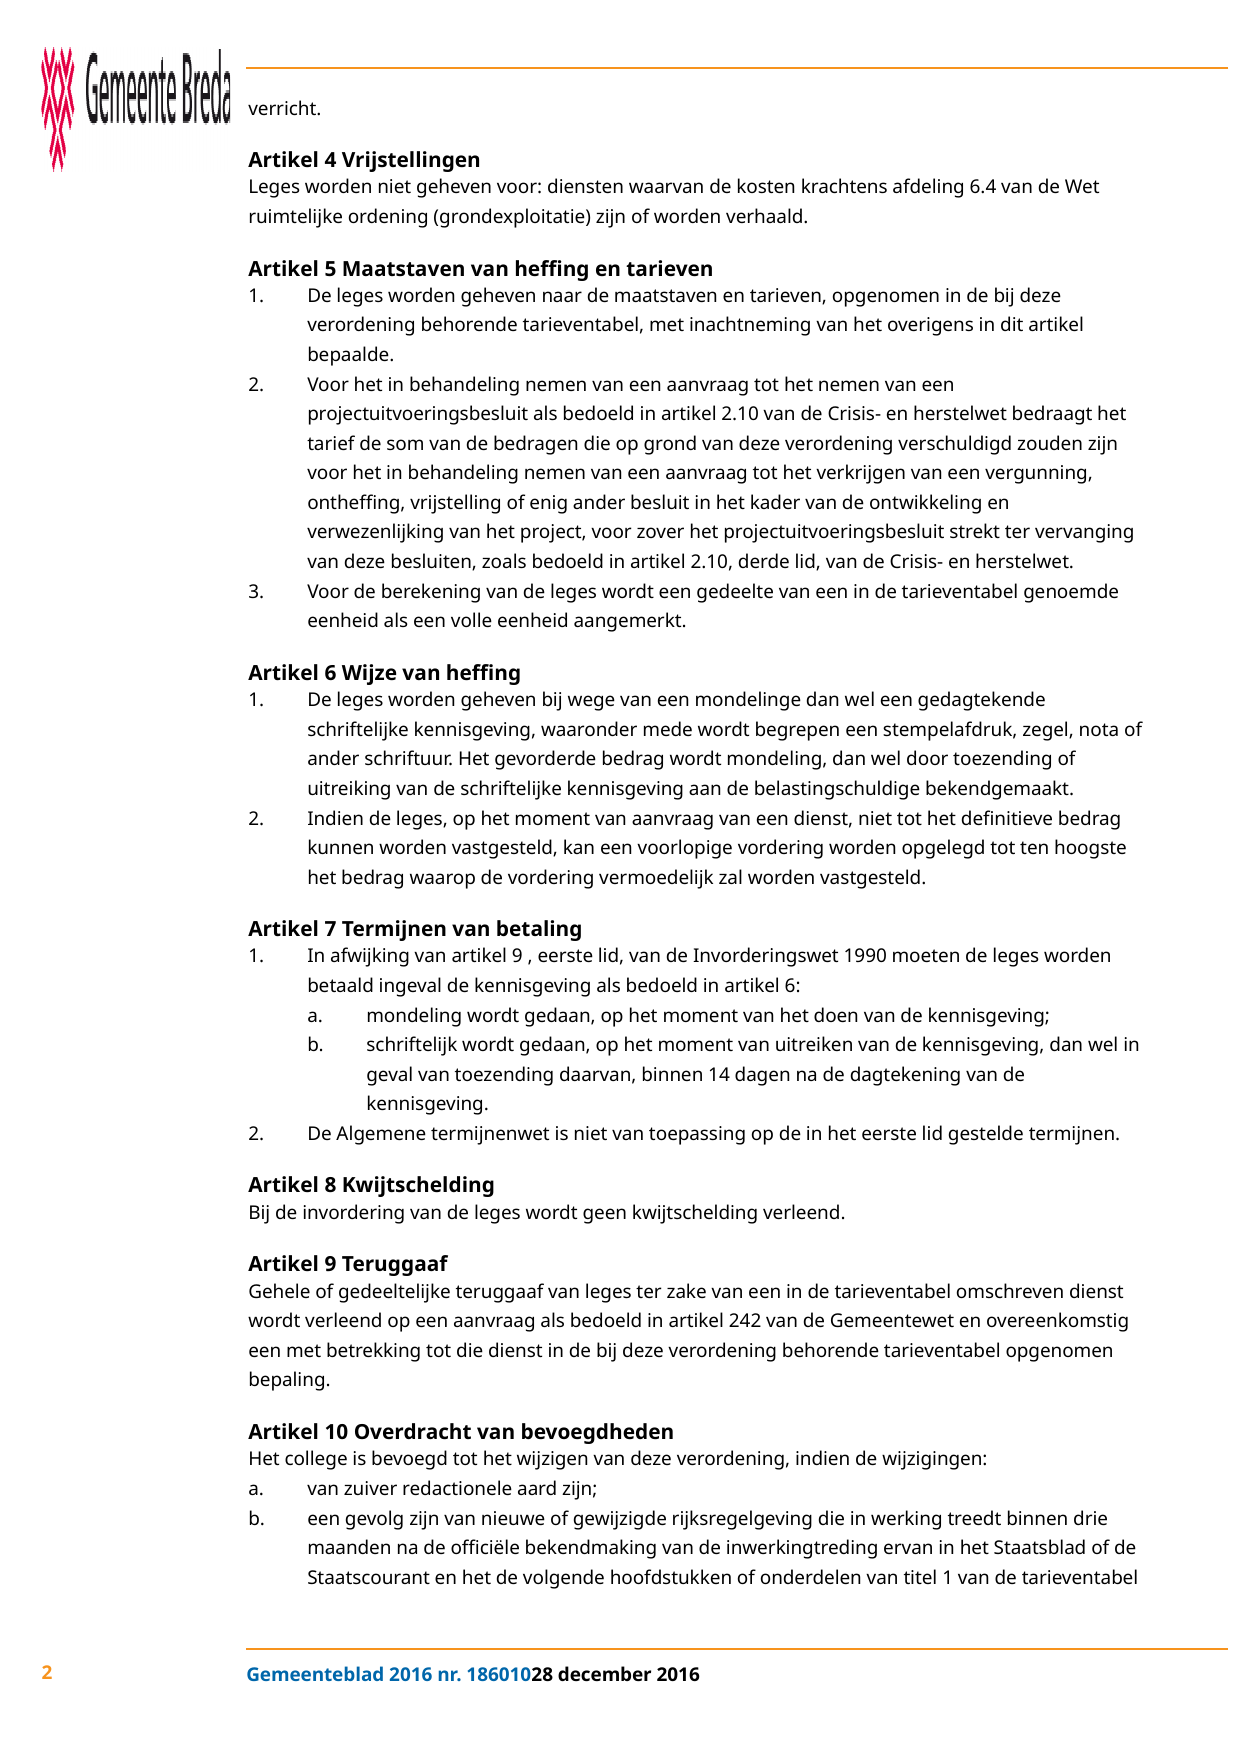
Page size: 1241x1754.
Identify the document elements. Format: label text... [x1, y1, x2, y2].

text Artikel 7 Termijnen van betaling [248, 914, 1152, 943]
list In afwijking van artikel 9 , eerste lid, van de Invorderingswet 1990 moeten de leges worden betaald ingeval de kennisgeving als bedoeld in artikel 6: [248, 943, 1152, 998]
list van zuiver redactionele aard zijn; [248, 1475, 1152, 1501]
list Voor de berekening van de leges wordt een gedeelte van een in de tarieventabel genoemde eenheid als een volle eenheid aangemerkt. [248, 578, 1152, 633]
text Artikel 8 Kwijtschelding [248, 1171, 1152, 1199]
text Artikel 5 Maatstaven van heffing en tarieven [248, 254, 1152, 282]
list Voor het in behandeling nemen van een aanvraag tot het nemen van een projectuitvoeringsbesluit als bedoeld in artikel 2.10 van de Crisis- en herstelwet bedraagt het tarief de som van de bedragen die op grond van deze verordening verschuldigd zouden zijn voor het in behandeling nemen van een aanvraag tot het verkrijgen van een vergunning, ontheffing, vrijstelling of enig ander besluit in het kader van de ontwikkeling en verwezenlijking van het project, voor zover het projectuitvoeringsbesluit strekt ter vervanging van deze besluiten, zoals bedoeld in artikel 2.10, derde lid, van de Crisis- en herstelwet. [248, 371, 1152, 574]
text Artikel 4 Vrijstellingen [248, 145, 1152, 174]
list Indien de leges, op het moment van aanvraag van een dienst, niet tot het definitieve bedrag kunnen worden vastgesteld, kan een voorlopige vordering worden opgelegd tot ten hoogste het bedrag waarop de vordering vermoedelijk zal worden vastgesteld. [248, 805, 1152, 889]
picture [41, 47, 231, 172]
text Leges worden niet geheven voor: diensten waarvan de kosten krachtens afdeling 6.4 van de Wet ruimtelijke ordening (grondexploitatie) zijn of worden verhaald. [248, 174, 1152, 229]
list schriftelijk wordt gedaan, op het moment van uitreiken van de kennisgeving, dan wel in geval van toezending daarvan, binnen 14 dagen na de dagtekening van de kennisgeving. [307, 1031, 1152, 1116]
list De Algemene termijnenwet is niet van toepassing op de in het eerste lid gestelde termijnen. [248, 1120, 1152, 1146]
text Bij de invordering van de leges wordt geen kwijtschelding verleend. [248, 1199, 1152, 1225]
list De leges worden geheven naar de maatstaven en tarieven, opgenomen in de bij deze verordening behorende tarieventabel, met inachtneming van het overigens in dit artikel bepaalde. [248, 282, 1152, 367]
text Artikel 6 Wijze van heffing [248, 658, 1152, 686]
text Het college is bevoegd tot het wijzigen van deze verordening, indien de wijzigingen: [248, 1446, 1152, 1471]
text Gehele of gedeeltelijke teruggaaf van leges ter zake van een in de tarieventabel omschreven dienst wordt verleend op een aanvraag als bedoeld in artikel 242 van de Gemeentewet en overeenkomstig een met betrekking tot die dienst in de bij deze verordening behorende tarieventabel opgenomen bepaling. [248, 1278, 1152, 1392]
list een gevolg zijn van nieuwe of gewijzigde rijksregelgeving die in werking treedt binnen drie maanden na de officiële bekendmaking van de inwerkingtreding ervan in het Staatsblad of de Staatscourant en het de volgende hoofdstukken of onderdelen van titel 1 van de tarieventabel [248, 1505, 1152, 1589]
text Artikel 10 Overdracht van bevoegdheden [248, 1417, 1152, 1446]
list De leges worden geheven bij wege van een mondelinge dan wel een gedagtekende schriftelijke kennisgeving, waaronder mede wordt begrepen een stempelafdruk, zegel, nota of ander schriftuur. Het gevorderde bedrag wordt mondeling, dan wel door toezending of uitreiking van de schriftelijke kennisgeving aan de belastingschuldige bekendgemaakt. [248, 686, 1152, 801]
text verricht. [248, 95, 1152, 121]
list mondeling wordt gedaan, op het moment van het doen van de kennisgeving; [307, 1002, 1152, 1028]
text Artikel 9 Teruggaaf [248, 1249, 1152, 1278]
